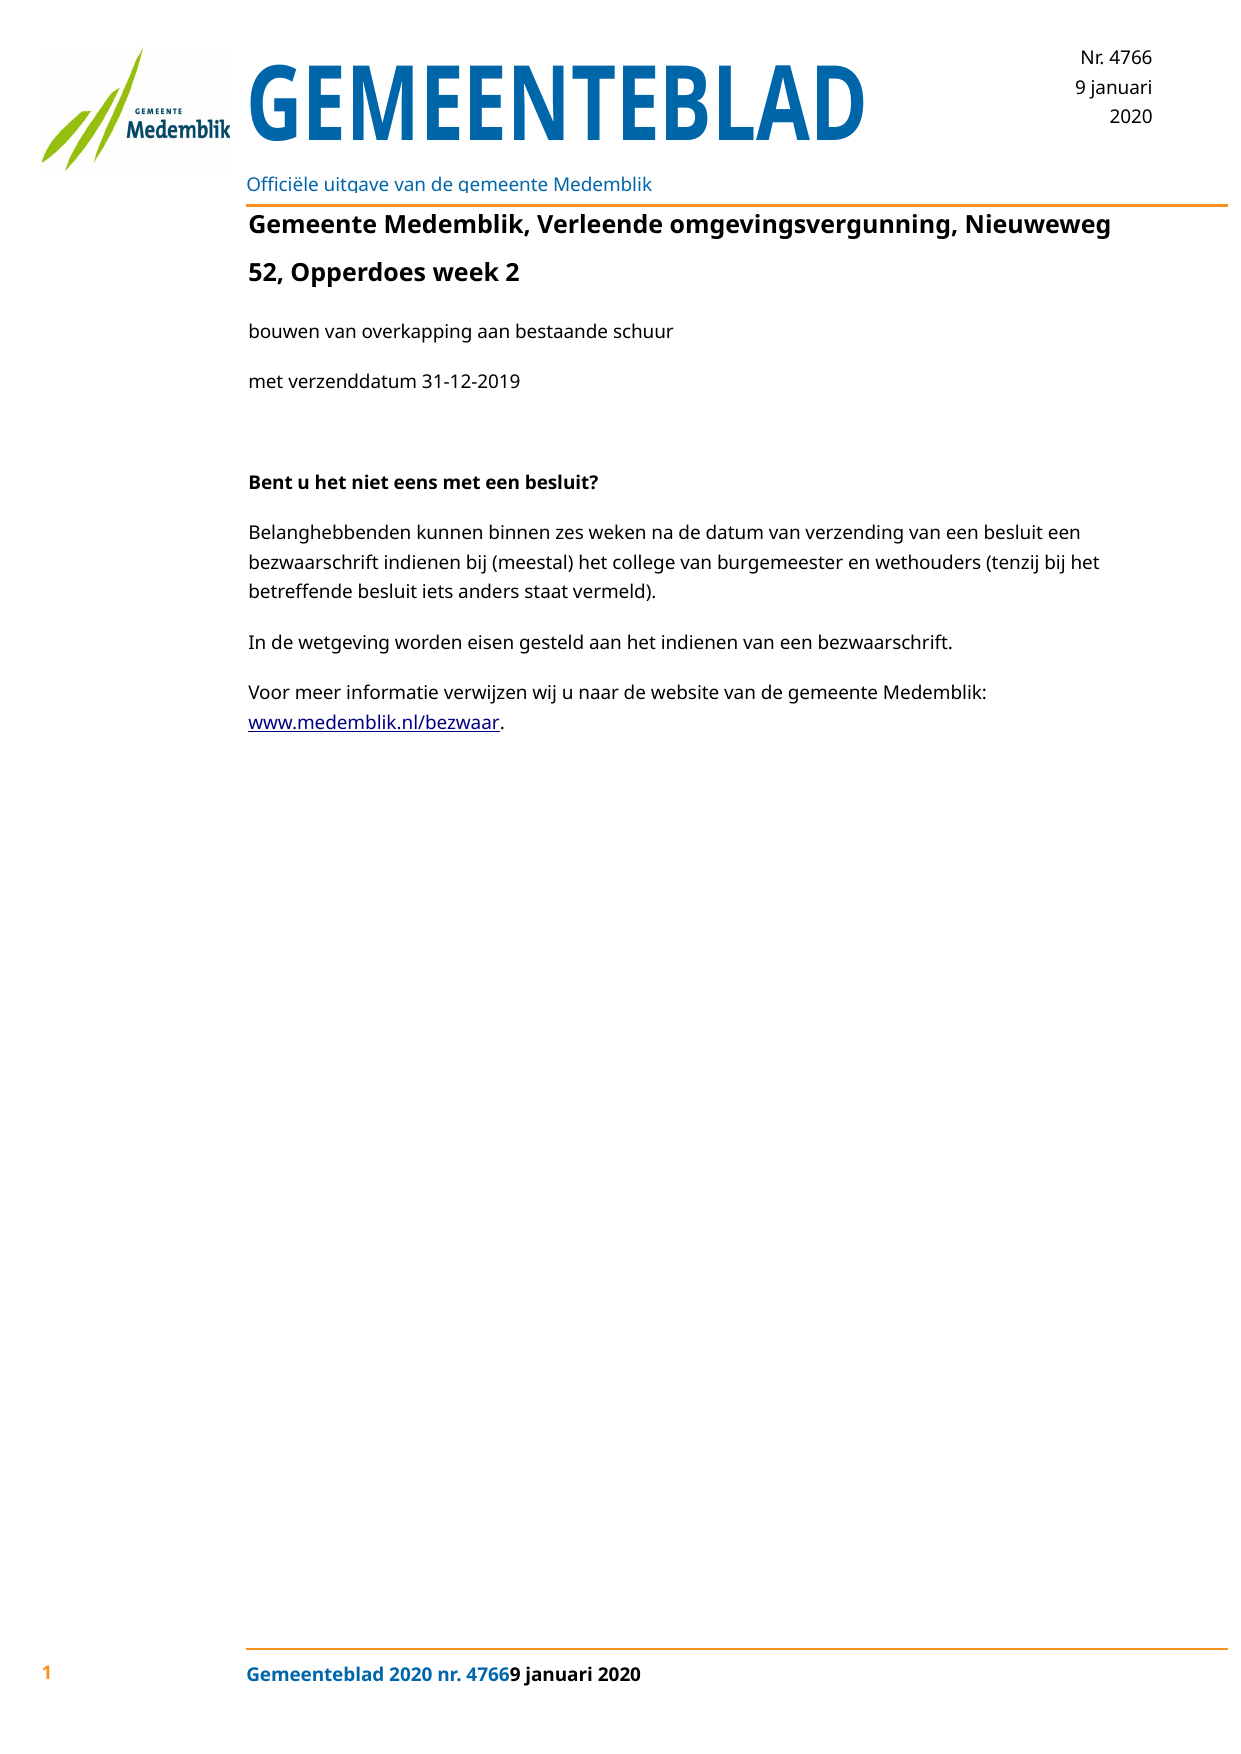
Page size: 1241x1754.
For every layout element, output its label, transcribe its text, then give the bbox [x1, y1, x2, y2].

text met verzenddatum 31-12-2019 [248, 368, 1152, 394]
text Gemeente Medemblik, Verleende omgevingsvergunning, Nieuweweg 52, Opperdoes week 2 [248, 207, 1152, 288]
text In de wetgeving worden eisen gesteld aan het indienen van een bezwaarschrift. [248, 629, 1152, 655]
text Bent u het niet eens met een besluit? [248, 469, 1152, 495]
text Belanghebbenden kunnen binnen zes weken na de datum van verzending van een besluit een bezwaarschrift indienen bij (meestal) het college van burgemeester en wethouders (tenzij bij het betreffende besluit iets anders staat vermeld). [248, 519, 1152, 604]
picture [41, 47, 231, 172]
text Voor meer informatie verwijzen wij u naar de website van de gemeente Medemblik: www.medemblik.nl/bezwaar. [248, 679, 1152, 735]
text bouwen van overkapping aan bestaande schuur [248, 318, 1152, 344]
